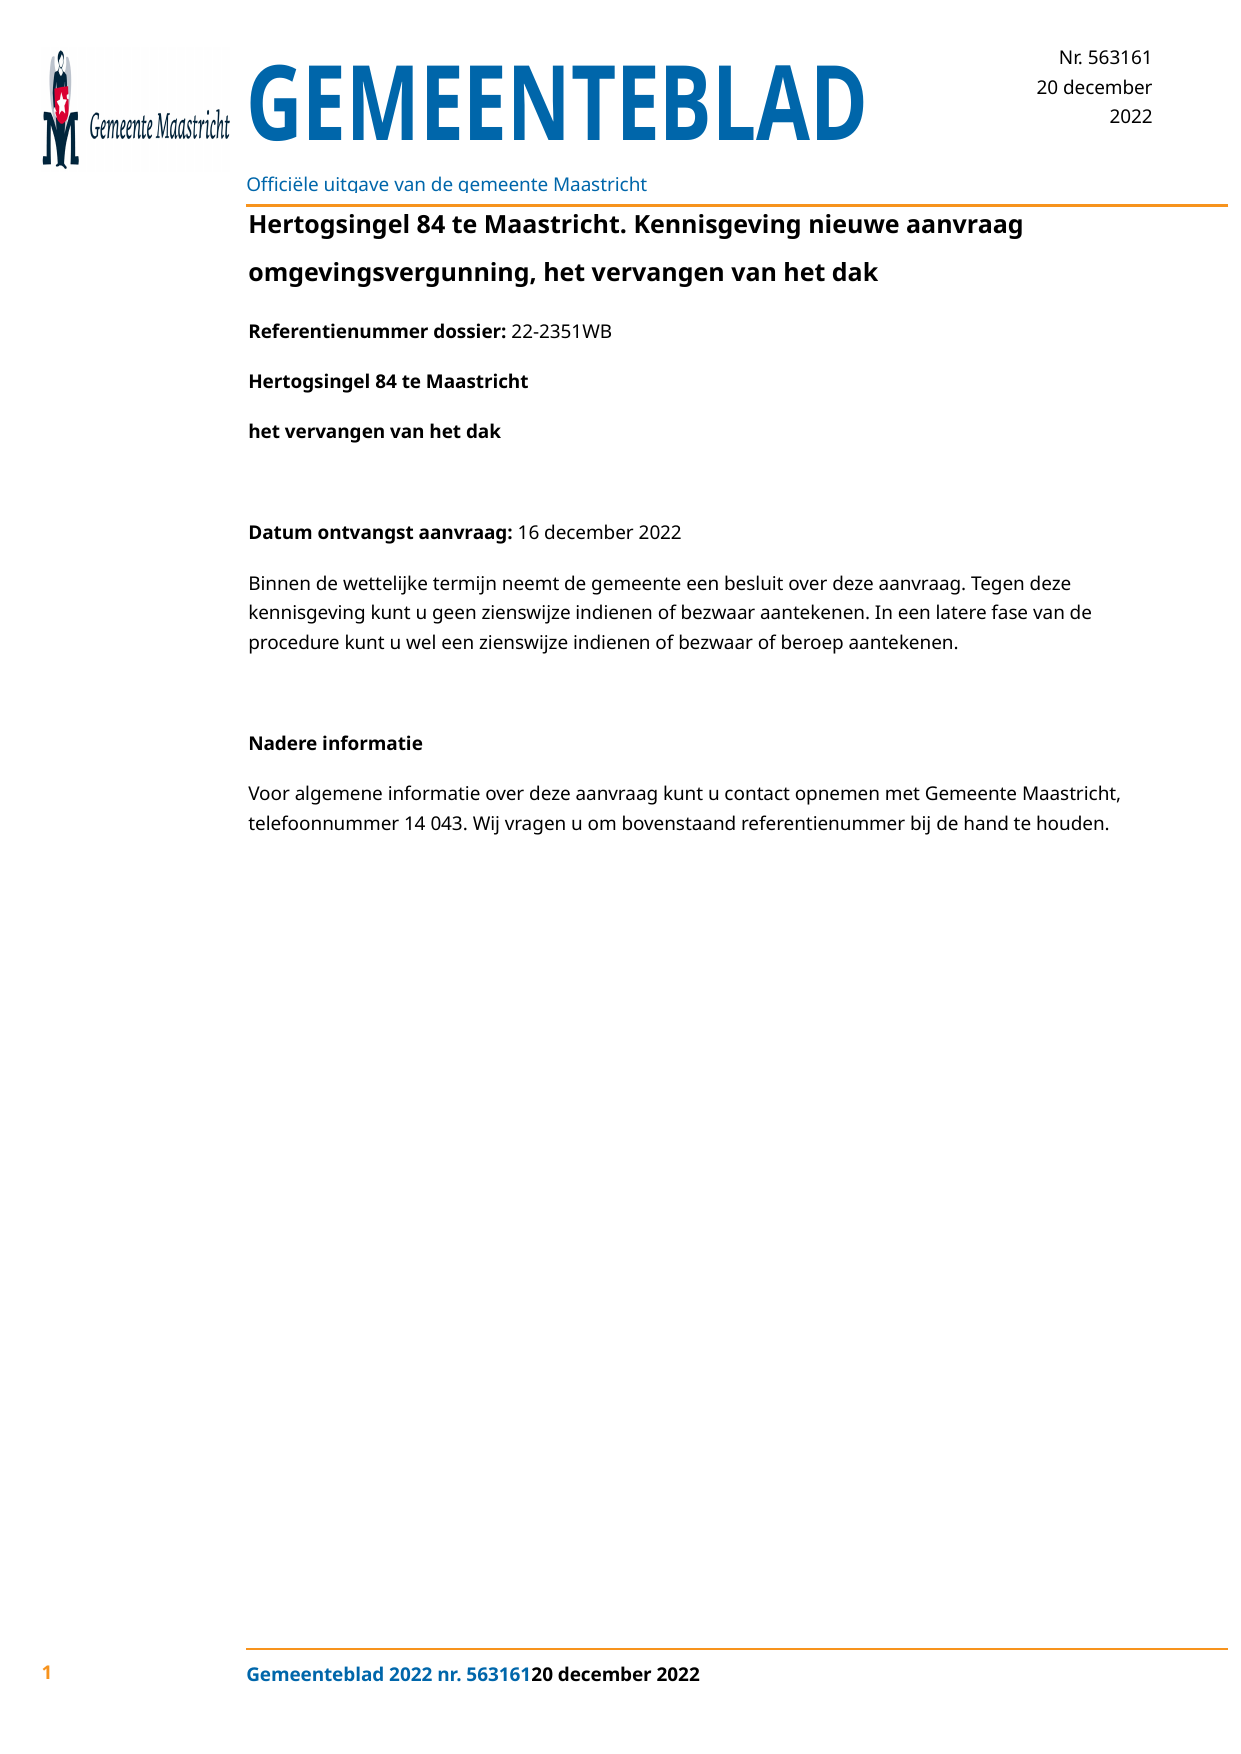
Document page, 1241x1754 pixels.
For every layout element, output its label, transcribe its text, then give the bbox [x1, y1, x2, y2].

text Binnen de wettelijke termijn neemt de gemeente een besluit over deze aanvraag. Tegen deze kennisgeving kunt u geen zienswijze indienen of bezwaar aantekenen. In een latere fase van de procedure kunt u wel een zienswijze indienen of bezwaar of beroep aantekenen. [248, 570, 1152, 655]
text Hertogsingel 84 te Maastricht. Kennisgeving nieuwe aanvraag omgevingsvergunning, het vervangen van het dak [248, 207, 1152, 288]
text Referentienummer dossier: 22-2351WB [248, 318, 1152, 344]
text Hertogsingel 84 te Maastricht [248, 368, 1152, 394]
text Nadere informatie [248, 730, 1152, 756]
text Voor algemene informatie over deze aanvraag kunt u contact opnemen met Gemeente Maastricht, telefoonnummer 14 043. Wij vragen u om bovenstaand referentienummer bij de hand te houden. [248, 780, 1152, 836]
text het vervangen van het dak [248, 419, 1152, 444]
text Datum ontvangst aanvraag: 16 december 2022 [248, 519, 1152, 545]
picture [41, 47, 231, 172]
